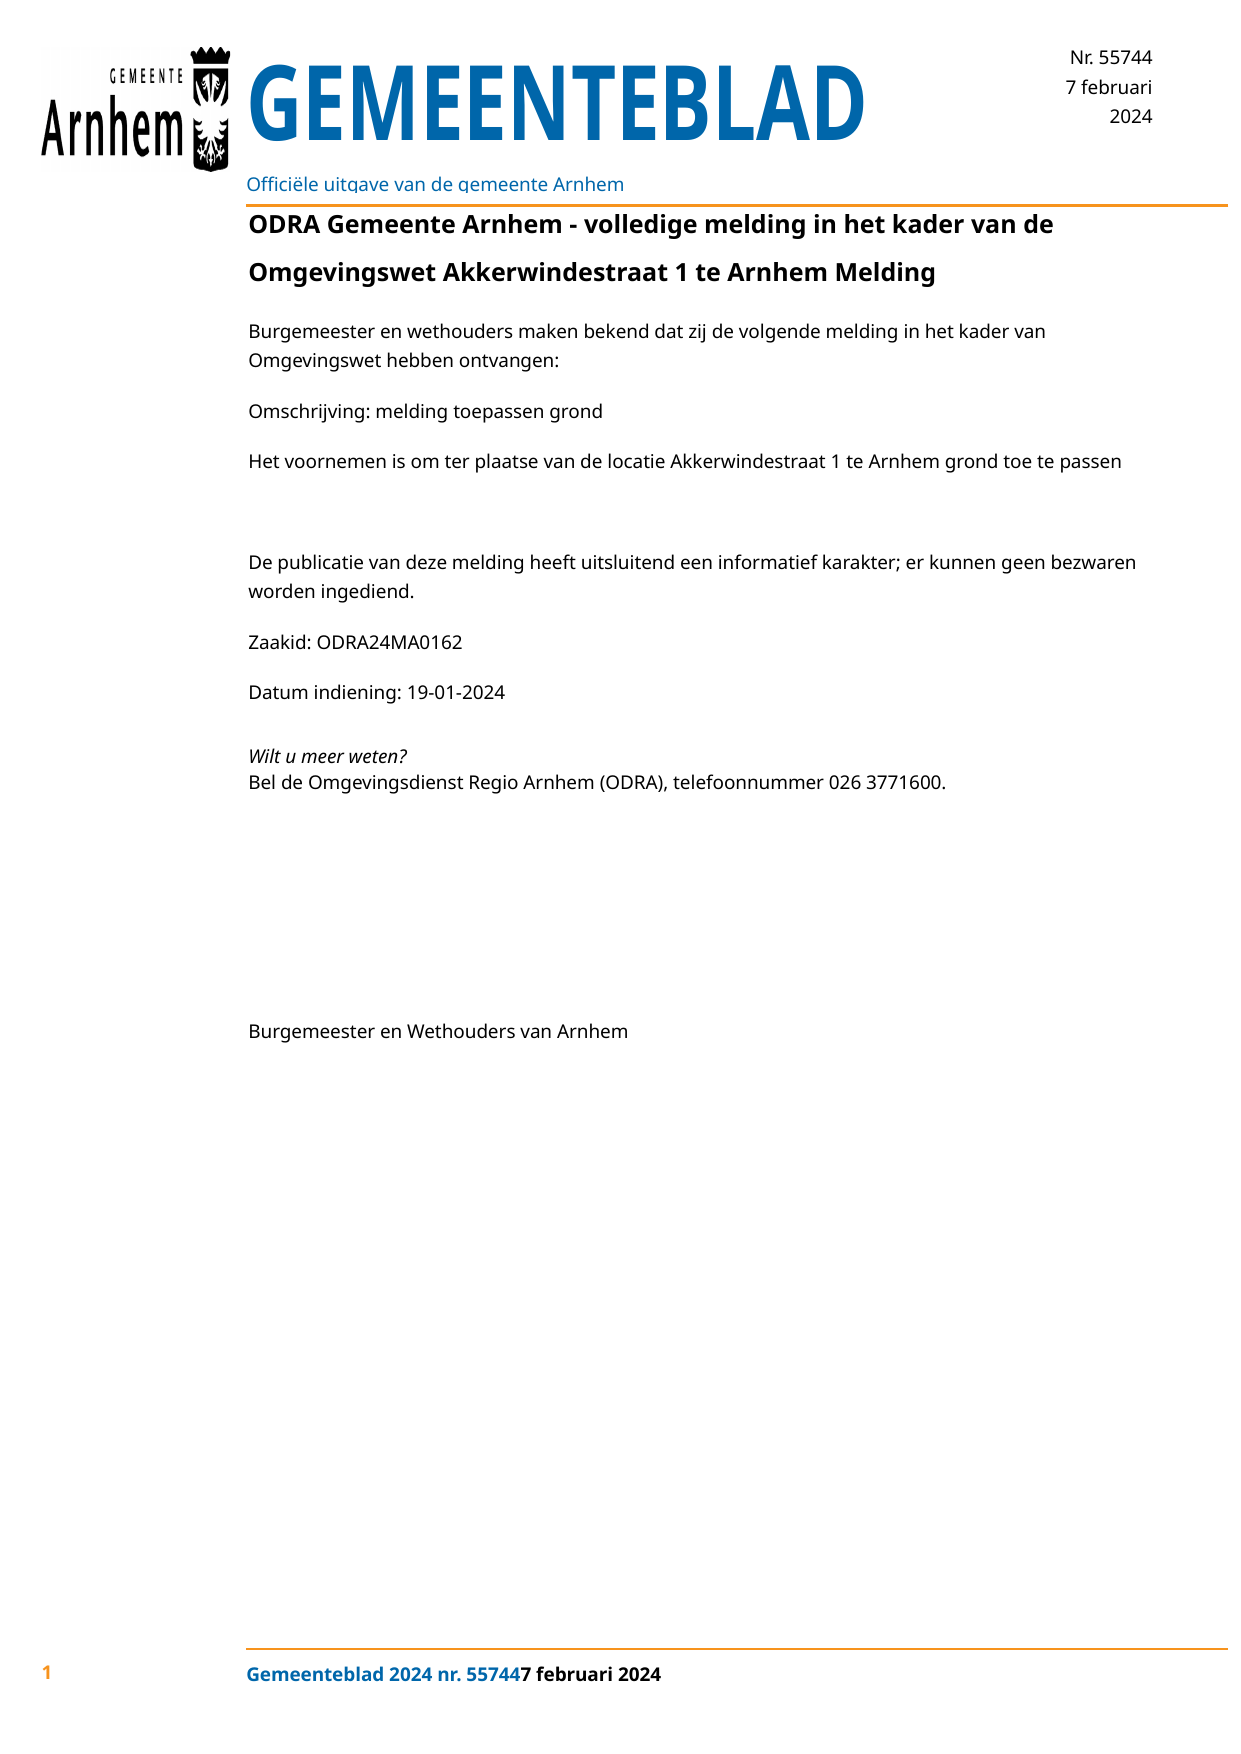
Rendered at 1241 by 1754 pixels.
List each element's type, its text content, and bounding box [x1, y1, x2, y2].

text Datum indiening: 19-01-2024 [248, 679, 1152, 705]
picture [41, 47, 231, 172]
text Burgemeester en Wethouders van Arnhem [248, 1019, 1152, 1044]
text De publicatie van deze melding heeft uitsluitend een informatief karakter; er kunnen geen bezwaren worden ingediend. [248, 549, 1152, 604]
text Omschrijving: melding toepassen grond [248, 398, 1152, 424]
text Burgemeester en wethouders maken bekend dat zij de volgende melding in het kader van Omgevingswet hebben ontvangen: [248, 318, 1152, 373]
text Wilt u meer weten? [248, 743, 1152, 769]
text Zaakid: ODRA24MA0162 [248, 629, 1152, 655]
text ODRA Gemeente Arnhem - volledige melding in het kader van de Omgevingswet Akkerwindestraat 1 te Arnhem Melding [248, 207, 1152, 288]
text Het voornemen is om ter plaatse van de locatie Akkerwindestraat 1 te Arnhem grond toe te passen [248, 448, 1152, 474]
text Bel de Omgevingsdienst Regio Arnhem (ODRA), telefoonnummer 026 3771600. [248, 769, 1152, 795]
